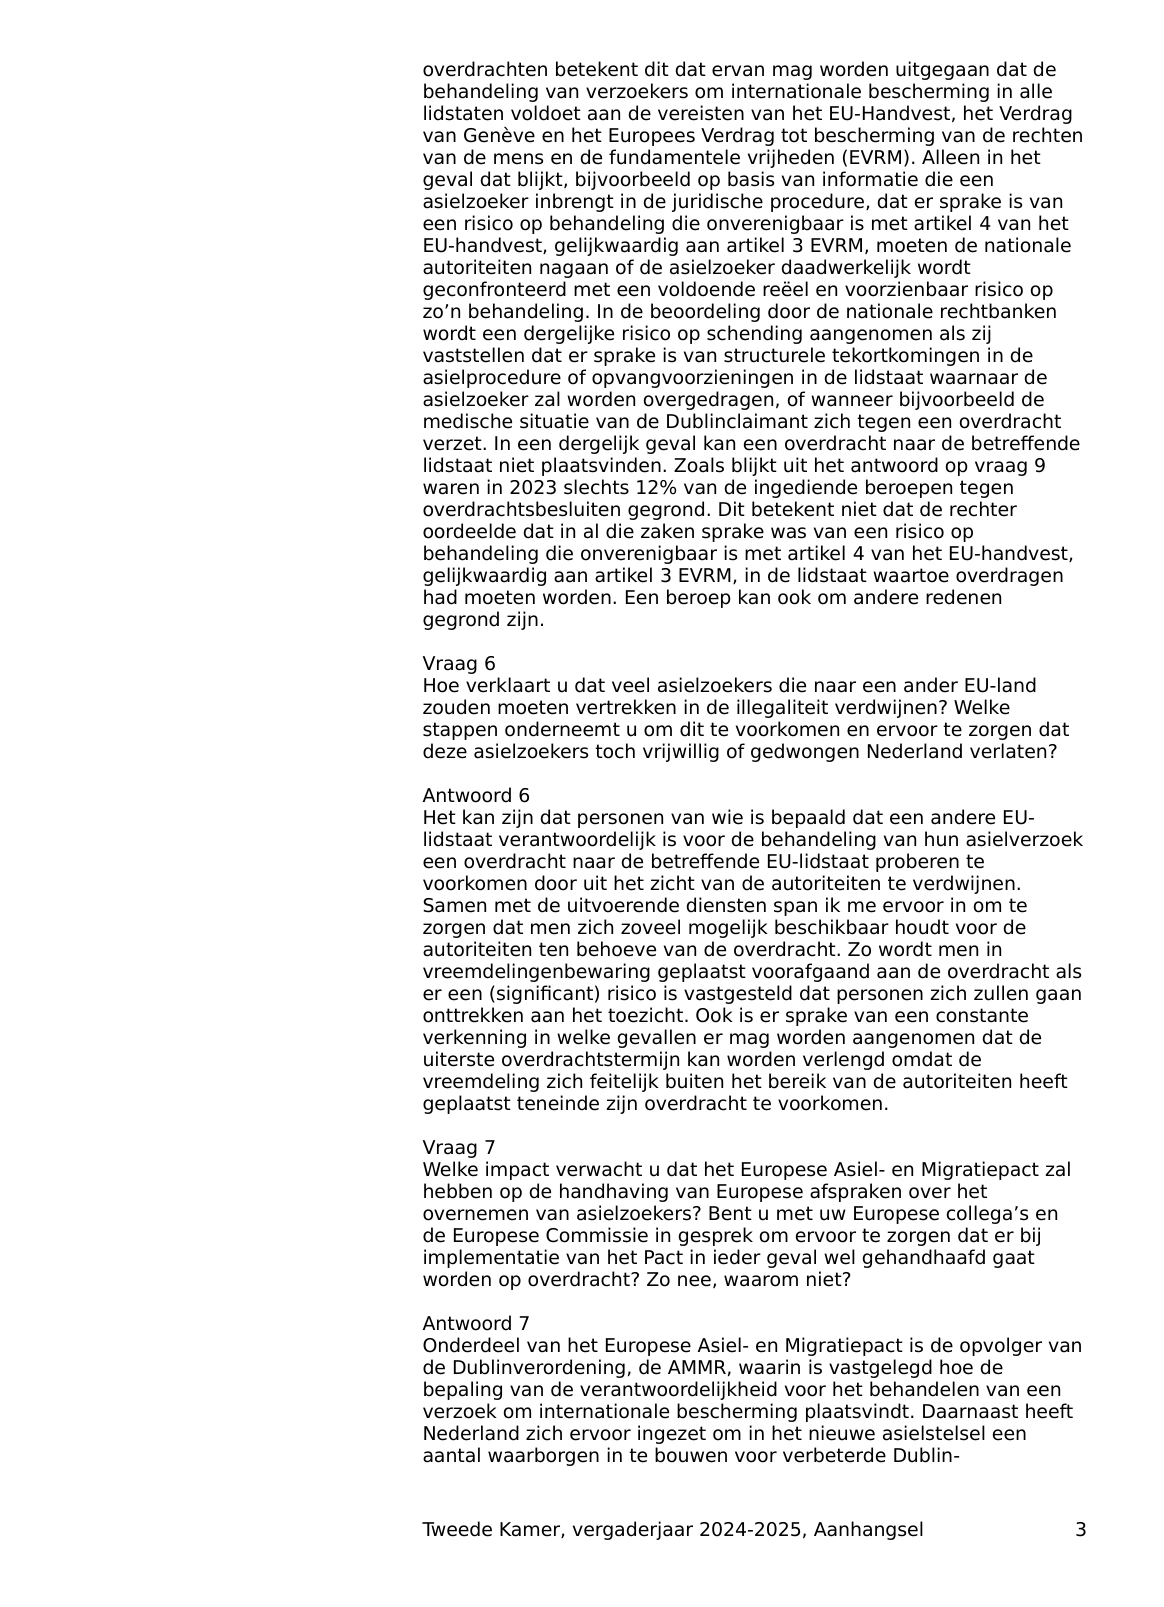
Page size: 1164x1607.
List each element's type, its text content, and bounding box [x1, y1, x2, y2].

text Welke impact verwacht u dat het Europese Asiel- en Migratiepact zal hebben op de handhaving van Europese afspraken over het overnemen van asielzoekers? Bent u met uw Europese collega’s en de Europese Commissie in gesprek om ervoor te zorgen dat er bij implementatie van het Pact in ieder geval wel gehandhaafd gaat worden op overdracht? Zo nee, waarom niet? [422, 1159, 1087, 1291]
text Onderdeel van het Europese Asiel- en Migratiepact is de opvolger van de Dublinverordening, de AMMR, waarin is vastgelegd hoe de bepaling van de verantwoordelijkheid voor het behandelen van een verzoek om internationale bescherming plaatsvindt. Daarnaast heeft Nederland zich ervoor ingezet om in het nieuwe asielstelsel een aantal waarborgen in te bouwen voor verbeterde Dublin- [422, 1335, 1087, 1467]
text overdrachten betekent dit dat ervan mag worden uitgegaan dat de behandeling van verzoekers om internationale bescherming in alle lidstaten voldoet aan de vereisten van het EU-Handvest, het Verdrag van Genève en het Europees Verdrag tot bescherming van de rechten van de mens en de fundamentele vrijheden (EVRM). Alleen in het geval dat blijkt, bijvoorbeeld op basis van informatie die een asielzoeker inbrengt in de juridische procedure, dat er sprake is van een risico op behandeling die onverenigbaar is met artikel 4 van het EU-handvest, gelijkwaardig aan artikel 3 EVRM, moeten de nationale autoriteiten nagaan of de asielzoeker daadwerkelijk wordt geconfronteerd met een voldoende reëel en voorzienbaar risico op zo’n behandeling. In de beoordeling door de nationale rechtbanken wordt een dergelijke risico op schending aangenomen als zij vaststellen dat er sprake is van structurele tekortkomingen in de asielprocedure of opvangvoorzieningen in de lidstaat waarnaar de asielzoeker zal worden overgedragen, of wanneer bijvoorbeeld de medische situatie van de Dublinclaimant zich tegen een overdracht verzet. In een dergelijk geval kan een overdracht naar de betreffende lidstaat niet plaatsvinden. Zoals blijkt uit het antwoord op vraag 9 waren in 2023 slechts 12% van de ingediende beroepen tegen overdrachtsbesluiten gegrond. Dit betekent niet dat de rechter oordeelde dat in al die zaken sprake was van een risico op behandeling die onverenigbaar is met artikel 4 van het EU-handvest, gelijkwaardig aan artikel 3 EVRM, in de lidstaat waartoe overdragen had moeten worden. Een beroep kan ook om andere redenen gegrond zijn. [422, 59, 1087, 631]
text Vraag 7 [422, 1137, 1087, 1159]
text Vraag 6 [422, 653, 1087, 675]
text Antwoord 6 [422, 785, 1087, 807]
text Het kan zijn dat personen van wie is bepaald dat een andere EU-lidstaat verantwoordelijk is voor de behandeling van hun asielverzoek een overdracht naar de betreffende EU-lidstaat proberen te voorkomen door uit het zicht van de autoriteiten te verdwijnen. Samen met de uitvoerende diensten span ik me ervoor in om te zorgen dat men zich zoveel mogelijk beschikbaar houdt voor de autoriteiten ten behoeve van de overdracht. Zo wordt men in vreemdelingenbewaring geplaatst voorafgaand aan de overdracht als er een (significant) risico is vastgesteld dat personen zich zullen gaan onttrekken aan het toezicht. Ook is er sprake van een constante verkenning in welke gevallen er mag worden aangenomen dat de uiterste overdrachtstermijn kan worden verlengd omdat de vreemdeling zich feitelijk buiten het bereik van de autoriteiten heeft geplaatst teneinde zijn overdracht te voorkomen. [422, 807, 1087, 1114]
text Antwoord 7 [422, 1313, 1087, 1335]
text Hoe verklaart u dat veel asielzoekers die naar een ander EU-land zouden moeten vertrekken in de illegaliteit verdwijnen? Welke stappen onderneemt u om dit te voorkomen en ervoor te zorgen dat deze asielzoekers toch vrijwillig of gedwongen Nederland verlaten? [422, 675, 1087, 763]
